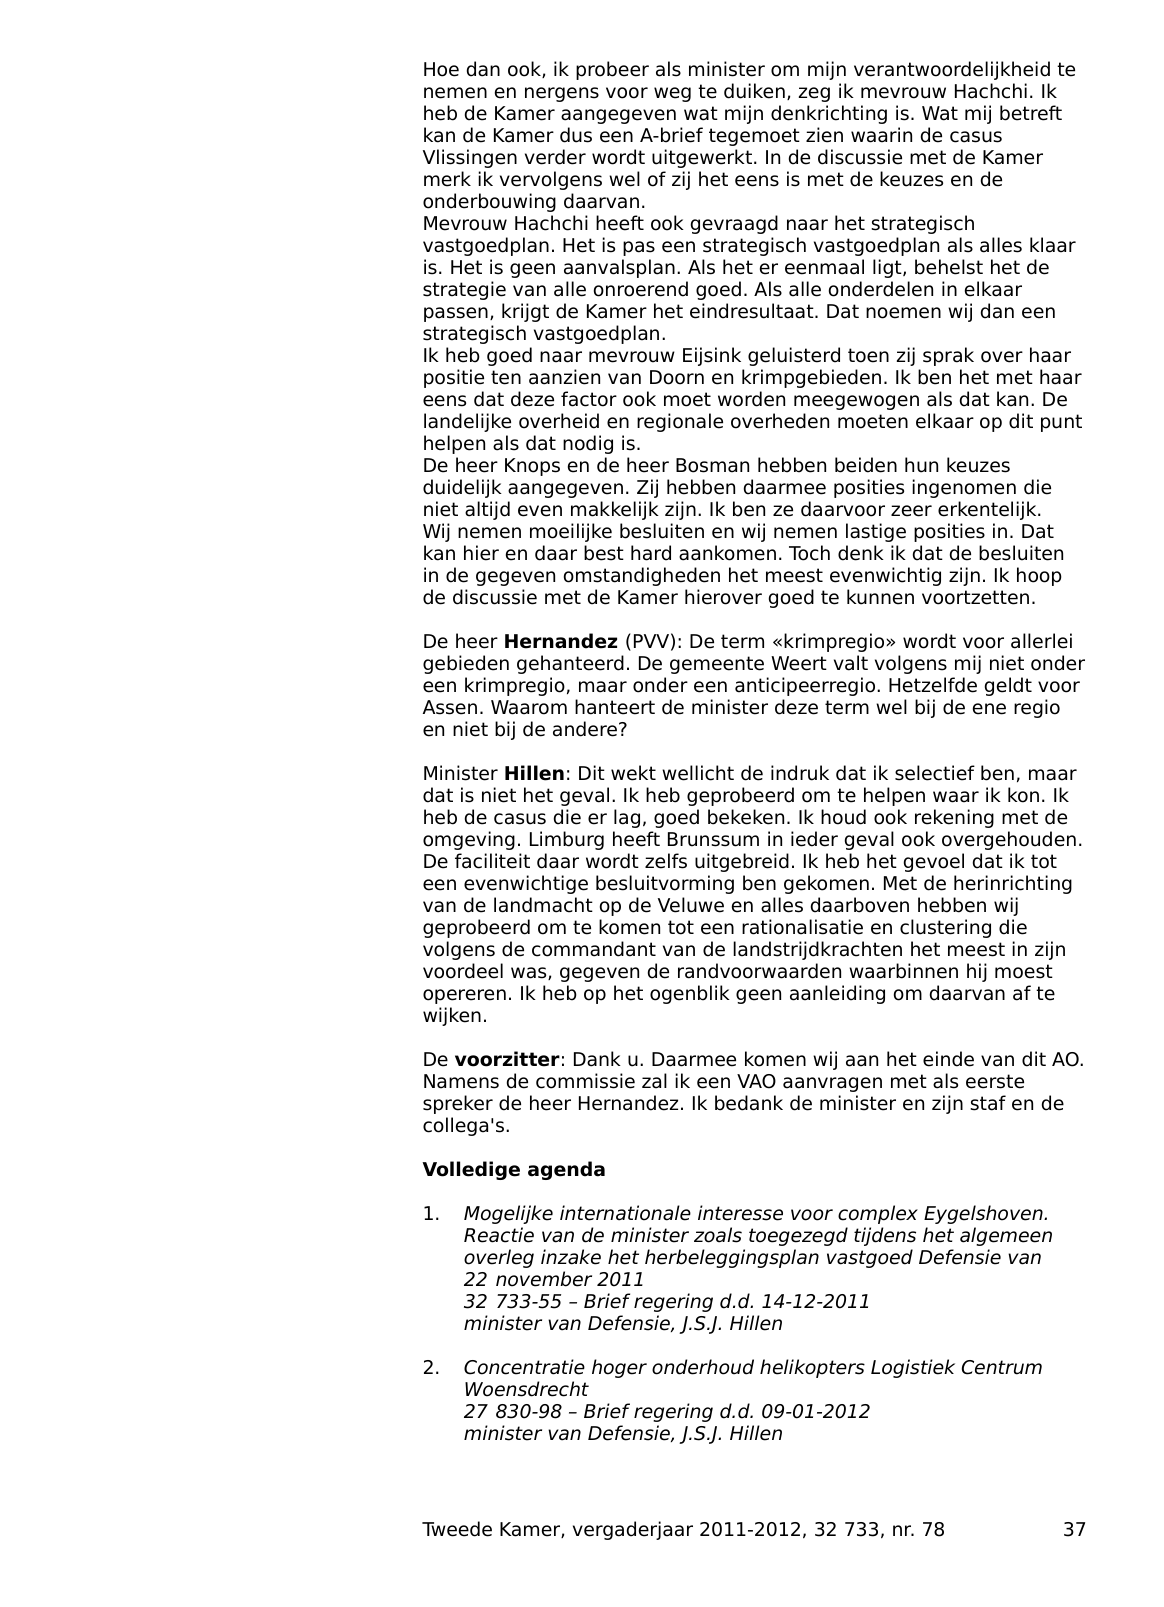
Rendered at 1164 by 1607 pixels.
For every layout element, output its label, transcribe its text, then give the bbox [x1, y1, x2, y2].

text Ik heb goed naar mevrouw Eijsink geluisterd toen zij sprak over haar positie ten aanzien van Doorn en krimpgebieden. Ik ben het met haar eens dat deze factor ook moet worden meegewogen als dat kan. De landelijke overheid en regionale overheden moeten elkaar op dit punt helpen als dat nodig is. [422, 345, 1087, 455]
subtitle Volledige agenda [422, 1159, 1087, 1181]
text De heer Hernandez (PVV): De term «krimpregio» wordt voor allerlei gebieden gehanteerd. De gemeente Weert valt volgens mij niet onder een krimpregio, maar onder een anticipeerregio. Hetzelfde geldt voor Assen. Waarom hanteert de minister deze term wel bij de ene regio en niet bij de andere? [422, 631, 1087, 741]
text Mevrouw Hachchi heeft ook gevraagd naar het strategisch vastgoedplan. Het is pas een strategisch vastgoedplan als alles klaar is. Het is geen aanvalsplan. Als het er eenmaal ligt, behelst het de strategie van alle onroerend goed. Als alle onderdelen in elkaar passen, krijgt de Kamer het eindresultaat. Dat noemen wij dan een strategisch vastgoedplan. [422, 213, 1087, 345]
text De heer Knops en de heer Bosman hebben beiden hun keuzes duidelijk aangegeven. Zij hebben daarmee posities ingenomen die niet altijd even makkelijk zijn. Ik ben ze daarvoor zeer erkentelijk. [422, 455, 1087, 521]
text 2. Concentratie hoger onderhoud helikopters Logistiek Centrum Woensdrecht [422, 1357, 1087, 1401]
text Hoe dan ook, ik probeer als minister om mijn verantwoordelijkheid te nemen en nergens voor weg te duiken, zeg ik mevrouw Hachchi. Ik heb de Kamer aangegeven wat mijn denkrichting is. Wat mij betreft kan de Kamer dus een A-brief tegemoet zien waarin de casus Vlissingen verder wordt uitgewerkt. In de discussie met de Kamer merk ik vervolgens wel of zij het eens is met de keuzes en de onderbouwing daarvan. [422, 59, 1087, 213]
text 1. Mogelijke internationale interesse voor complex Eygelshoven. Reactie van de minister zoals toegezegd tijdens het algemeen overleg inzake het herbeleggingsplan vastgoed Defensie van 22 november 2011 [422, 1203, 1087, 1291]
text Minister Hillen: Dit wekt wellicht de indruk dat ik selectief ben, maar dat is niet het geval. Ik heb geprobeerd om te helpen waar ik kon. Ik heb de casus die er lag, goed bekeken. Ik houd ook rekening met de omgeving. Limburg heeft Brunssum in ieder geval ook overgehouden. De faciliteit daar wordt zelfs uitgebreid. Ik heb het gevoel dat ik tot een evenwichtige besluitvorming ben gekomen. Met de herinrichting van de landmacht op de Veluwe en alles daarboven hebben wij geprobeerd om te komen tot een rationalisatie en clustering die volgens de commandant van de landstrijdkrachten het meest in zijn voordeel was, gegeven de randvoorwaarden waarbinnen hij moest opereren. Ik heb op het ogenblik geen aanleiding om daarvan af te wijken. [422, 763, 1087, 1027]
text 32 733-55 – Brief regering d.d. 14-12-2011 [464, 1291, 1087, 1313]
text minister van Defensie, J.S.J. Hillen [464, 1313, 1087, 1335]
text De voorzitter: Dank u. Daarmee komen wij aan het einde van dit AO. Namens de commissie zal ik een VAO aanvragen met als eerste spreker de heer Hernandez. Ik bedank de minister en zijn staf en de collega's. [422, 1049, 1087, 1137]
text 27 830-98 – Brief regering d.d. 09-01-2012 [464, 1401, 1087, 1423]
text minister van Defensie, J.S.J. Hillen [464, 1423, 1087, 1445]
text Wij nemen moeilijke besluiten en wij nemen lastige posities in. Dat kan hier en daar best hard aankomen. Toch denk ik dat de besluiten in de gegeven omstandigheden het meest evenwichtig zijn. Ik hoop de discussie met de Kamer hierover goed te kunnen voortzetten. [422, 521, 1087, 608]
